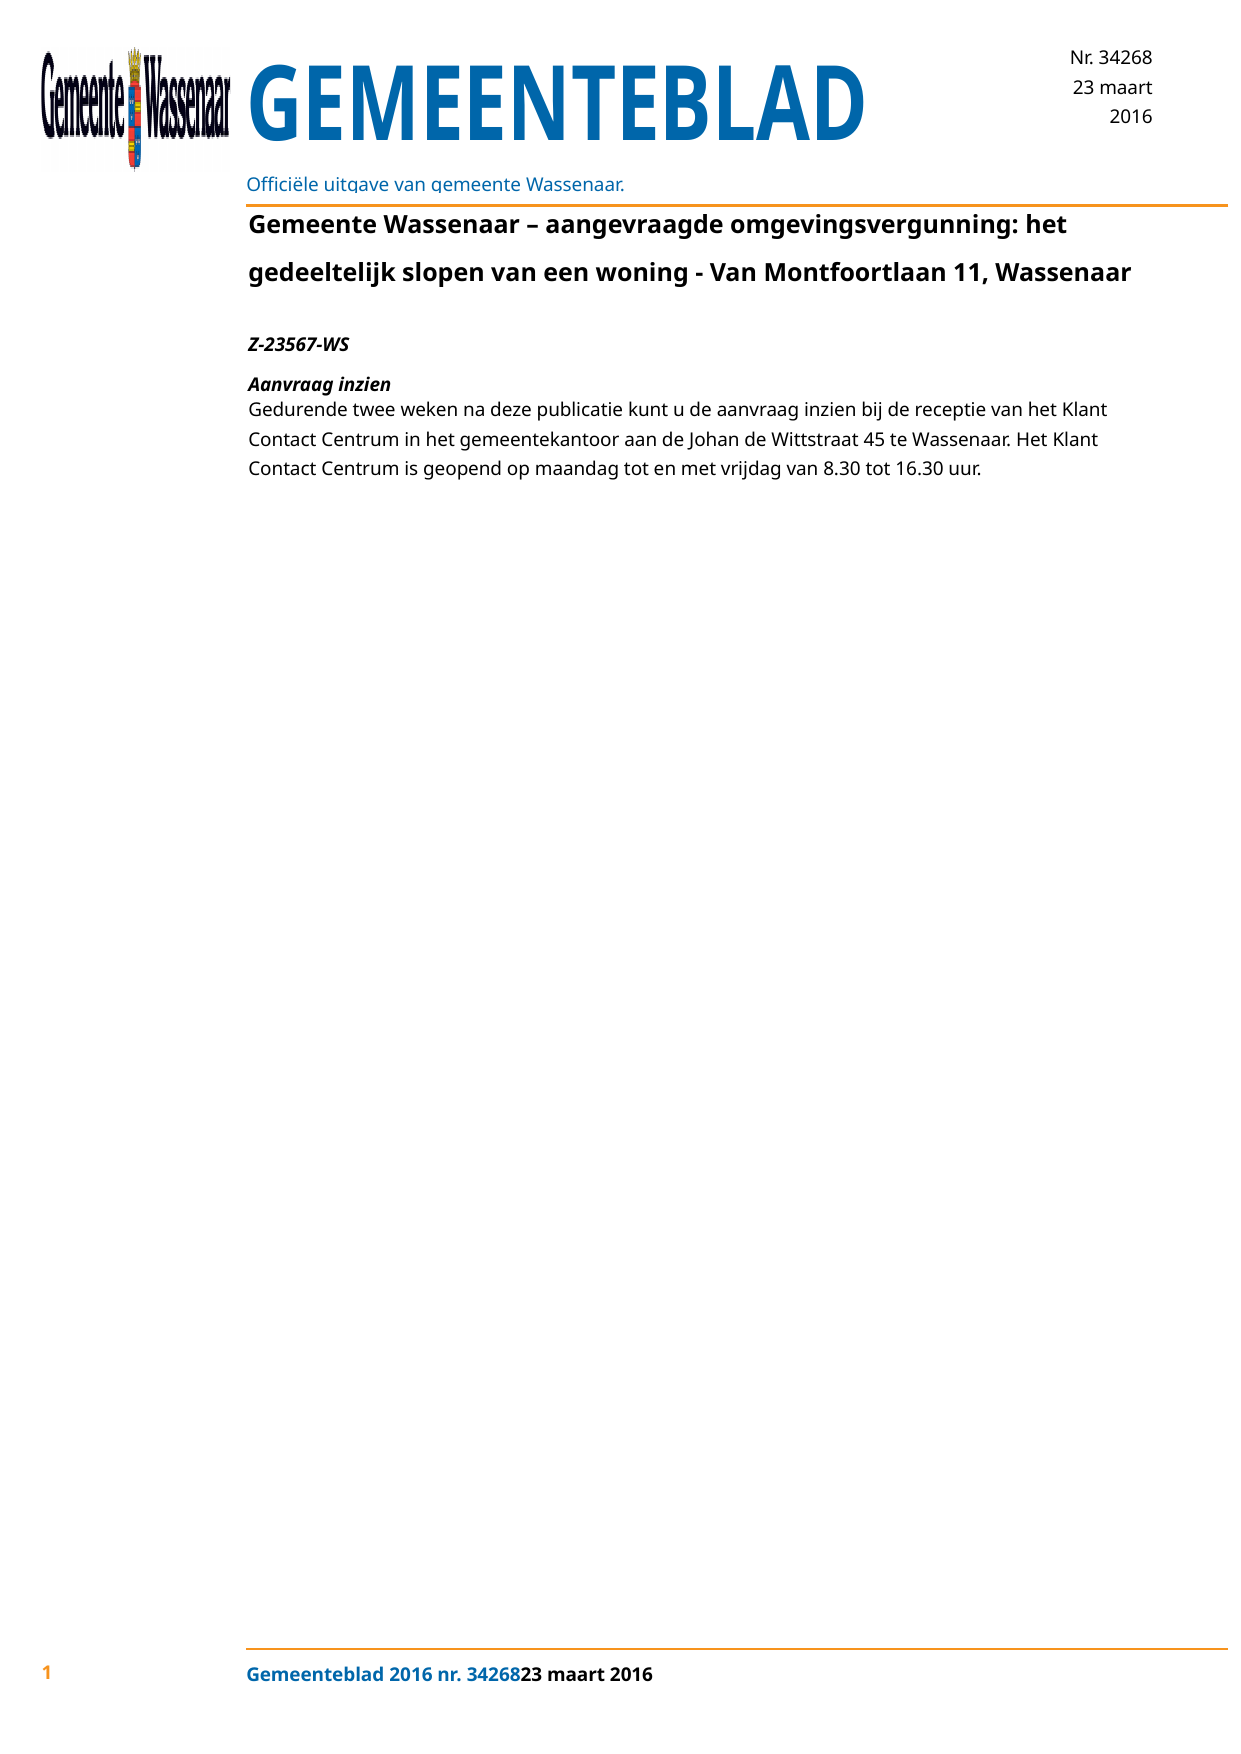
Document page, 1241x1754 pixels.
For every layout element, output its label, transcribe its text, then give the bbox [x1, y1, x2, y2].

text Z-23567-WS [248, 331, 1152, 357]
text Aanvraag inzien [248, 371, 1152, 396]
text Gemeente Wassenaar – aangevraagde omgevingsvergunning: het gedeeltelijk slopen van een woning - Van Montfoortlaan 11, Wassenaar [248, 207, 1152, 288]
text Gedurende twee weken na deze publicatie kunt u de aanvraag inzien bij de receptie van het Klant Contact Centrum in het gemeentekantoor aan de Johan de Wittstraat 45 te Wassenaar. Het Klant Contact Centrum is geopend op maandag tot en met vrijdag van 8.30 tot 16.30 uur. [248, 396, 1152, 481]
picture [41, 47, 231, 172]
